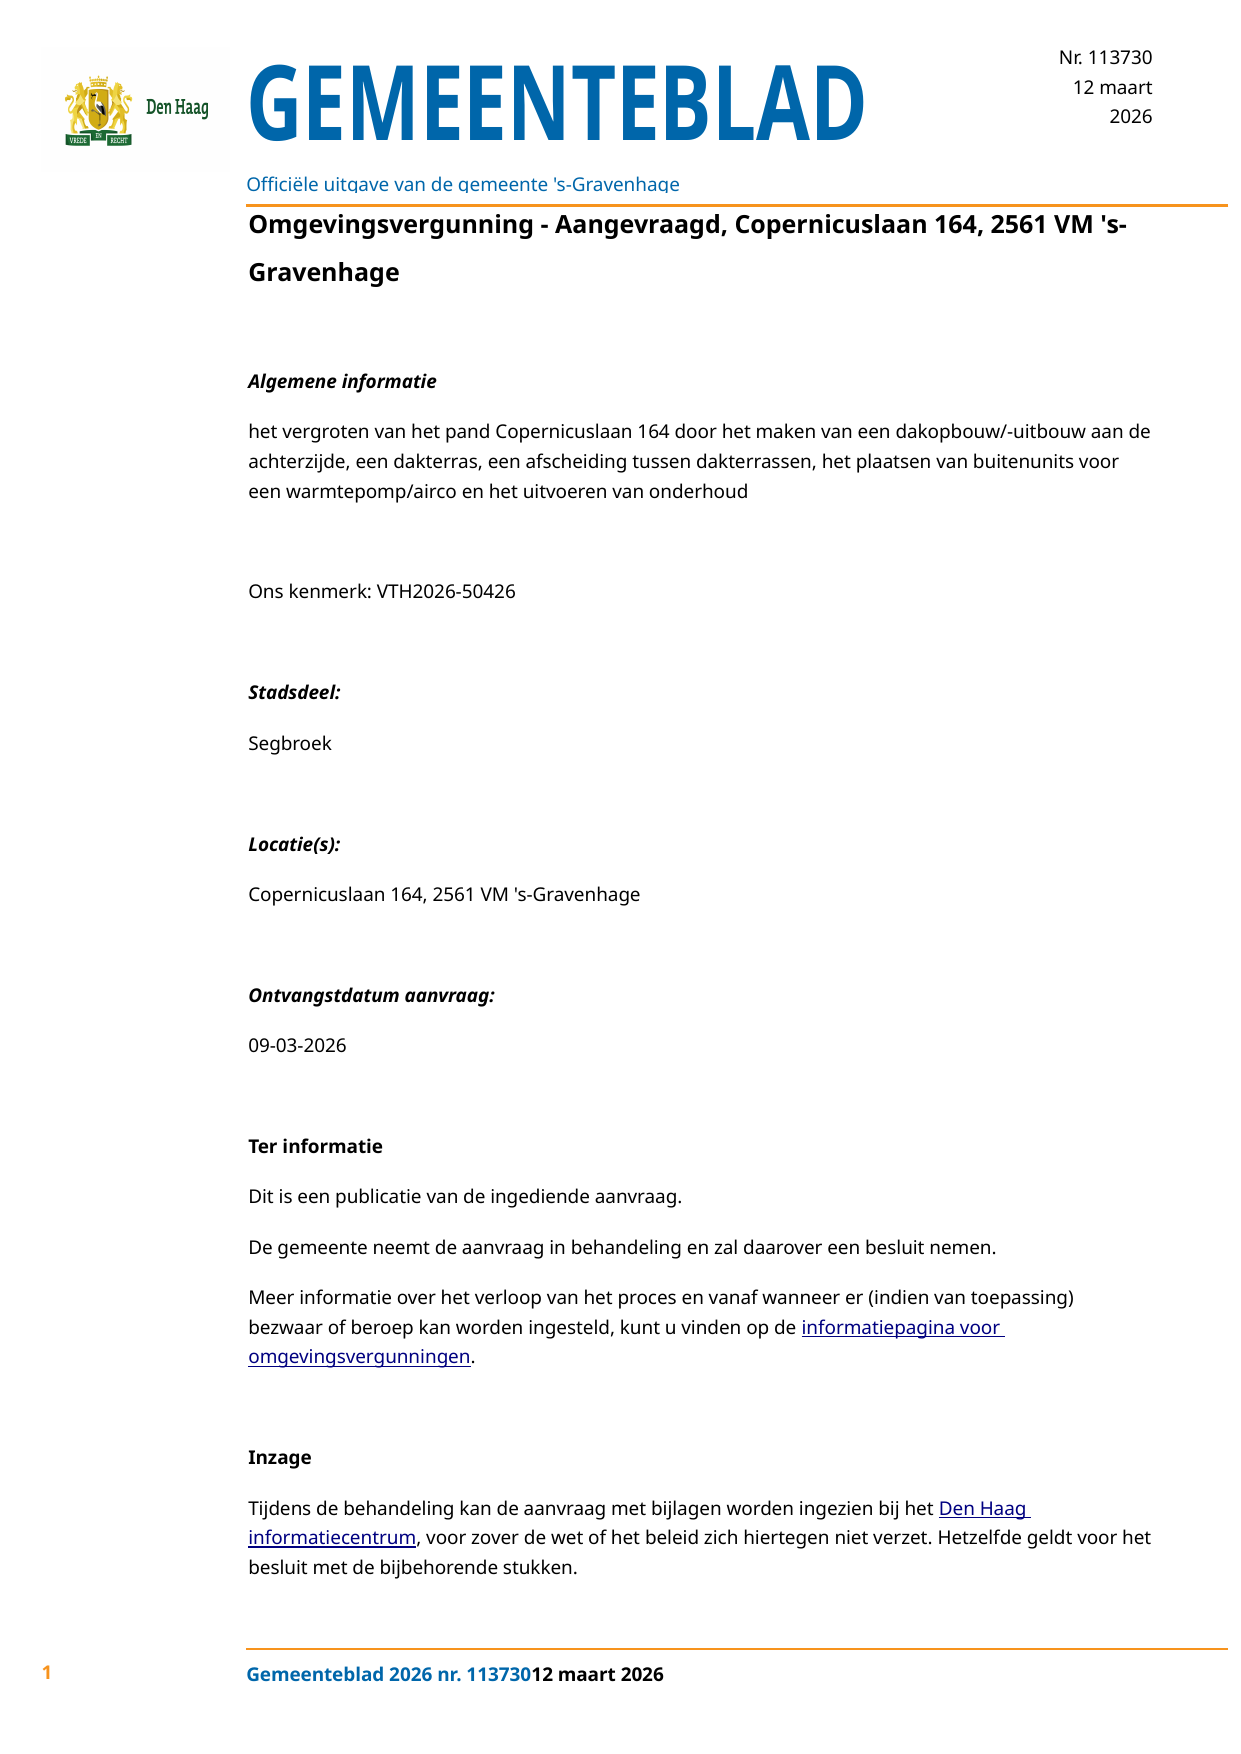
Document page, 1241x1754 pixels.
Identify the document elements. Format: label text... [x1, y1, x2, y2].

text Tijdens de behandeling kan de aanvraag met bijlagen worden ingezien bij het Den Haag informatiecentrum, voor zover de wet of het beleid zich hiertegen niet verzet. Hetzelfde geldt voor het besluit met de bijbehorende stukken. [248, 1495, 1152, 1580]
text 09-03-2026 [248, 1032, 1152, 1058]
text De gemeente neemt de aanvraag in behandeling en zal daarover een besluit nemen. [248, 1234, 1152, 1260]
text Ontvangstdatum aanvraag: [248, 982, 1152, 1008]
text Dit is een publicatie van de ingediende aanvraag. [248, 1184, 1152, 1209]
text Ter informatie [248, 1133, 1152, 1159]
text Stadsdeel: [248, 679, 1152, 705]
text Copernicuslaan 164, 2561 VM 's-Gravenhage [248, 881, 1152, 907]
picture [41, 47, 231, 172]
text Meer informatie over het verloop van het proces en vanaf wanneer er (indien van toepassing) bezwaar of beroep kan worden ingesteld, kunt u vinden op de informatiepagina voor omgevingsvergunningen. [248, 1284, 1152, 1369]
text Locatie(s): [248, 831, 1152, 857]
text het vergroten van het pand Copernicuslaan 164 door het maken van een dakopbouw/-uitbouw aan de achterzijde, een dakterras, een afscheiding tussen dakterrassen, het plaatsen van buitenunits voor een warmtepomp/airco en het uitvoeren van onderhoud [248, 419, 1152, 504]
text Ons kenmerk: VTH2026-50426 [248, 579, 1152, 604]
text Algemene informatie [248, 368, 1152, 394]
text Omgevingsvergunning - Aangevraagd, Copernicuslaan 164, 2561 VM 's-Gravenhage [248, 207, 1152, 288]
text Inzage [248, 1444, 1152, 1470]
text Segbroek [248, 730, 1152, 756]
